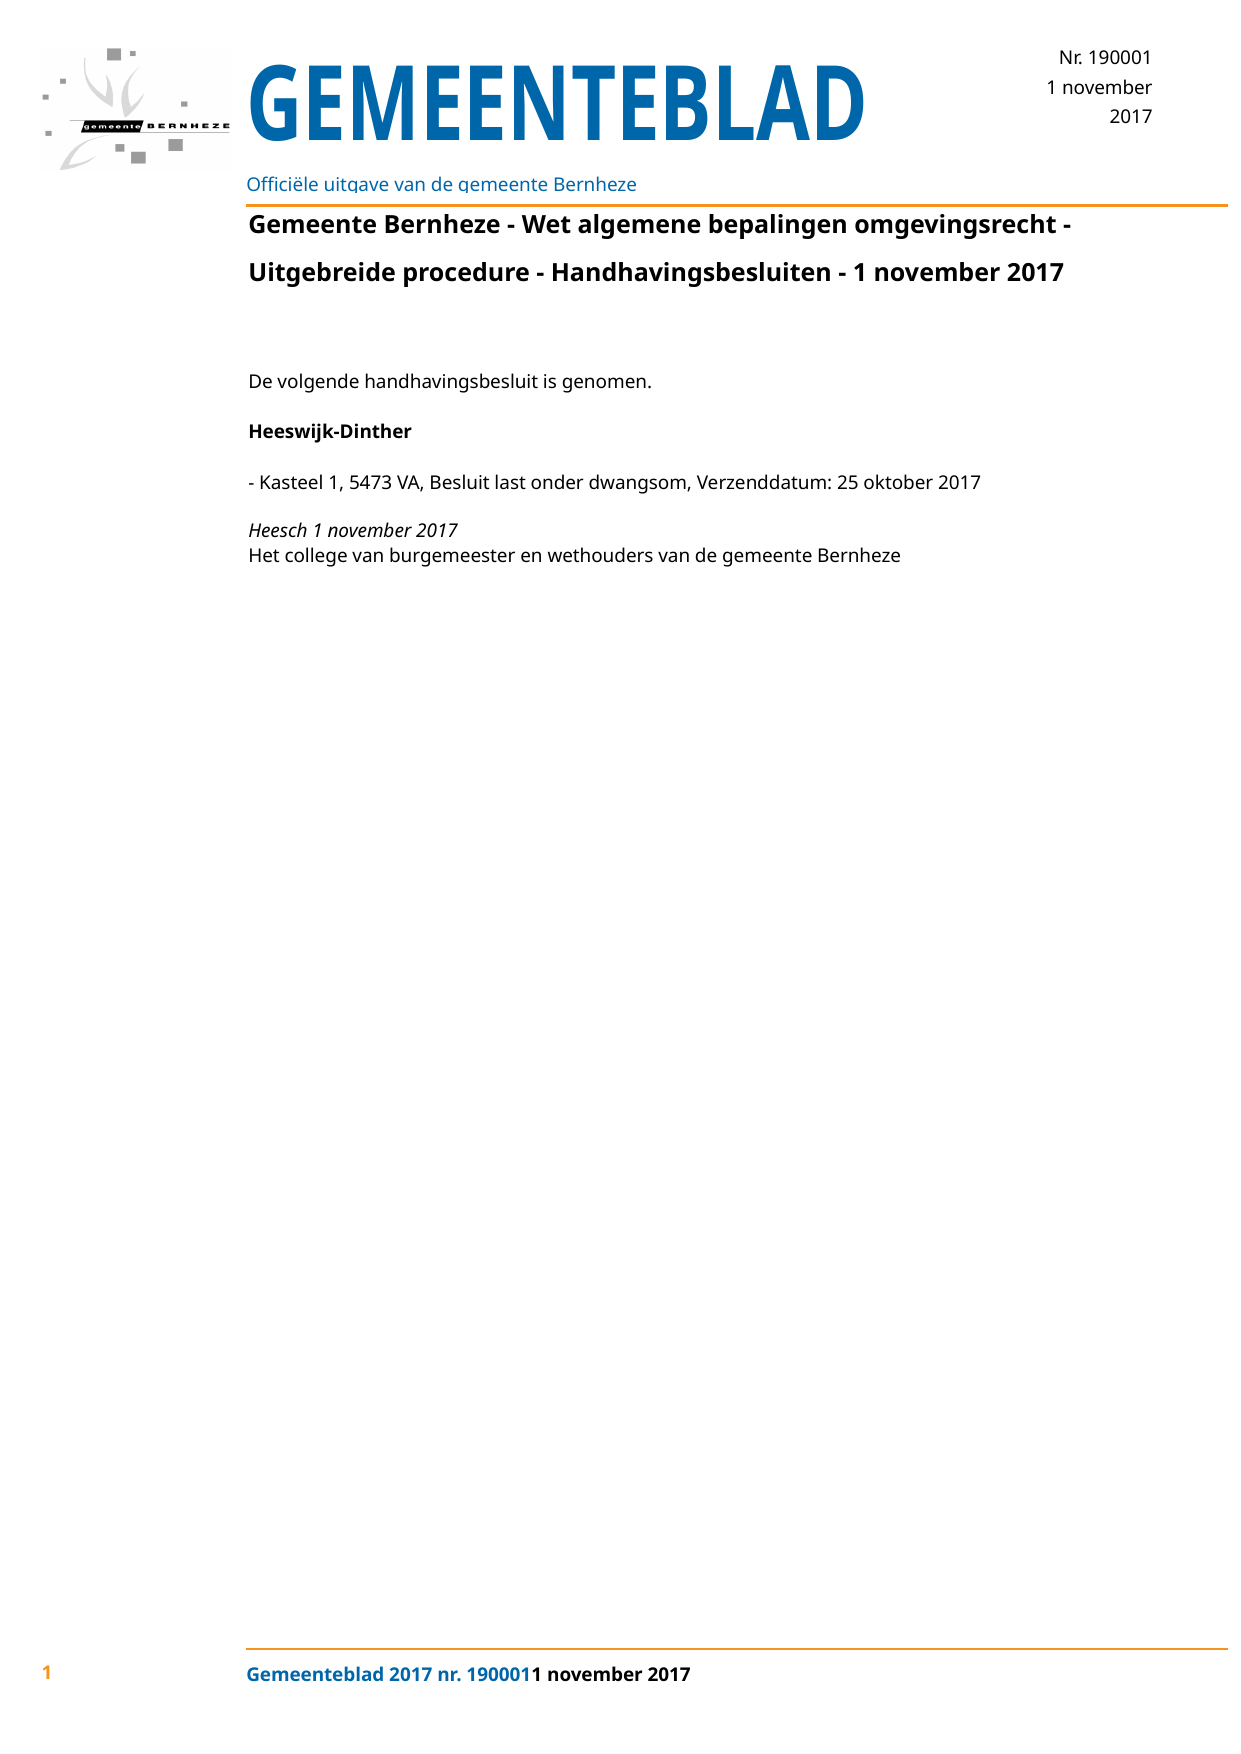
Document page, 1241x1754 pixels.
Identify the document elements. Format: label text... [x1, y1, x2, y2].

text - Kasteel 1, 5473 VA, Besluit last onder dwangsom, Verzenddatum: 25 oktober 2017 [248, 469, 1152, 495]
text Gemeente Bernheze - Wet algemene bepalingen omgevingsrecht - Uitgebreide procedure - Handhavingsbesluiten - 1 november 2017 [248, 207, 1152, 288]
text Heeswijk-Dinther [248, 419, 1152, 444]
text De volgende handhavingsbesluit is genomen. [248, 368, 1152, 394]
text Heesch 1 november 2017 [248, 517, 1152, 543]
picture [41, 47, 231, 172]
text Het college van burgemeester en wethouders van de gemeente Bernheze [248, 543, 1152, 568]
